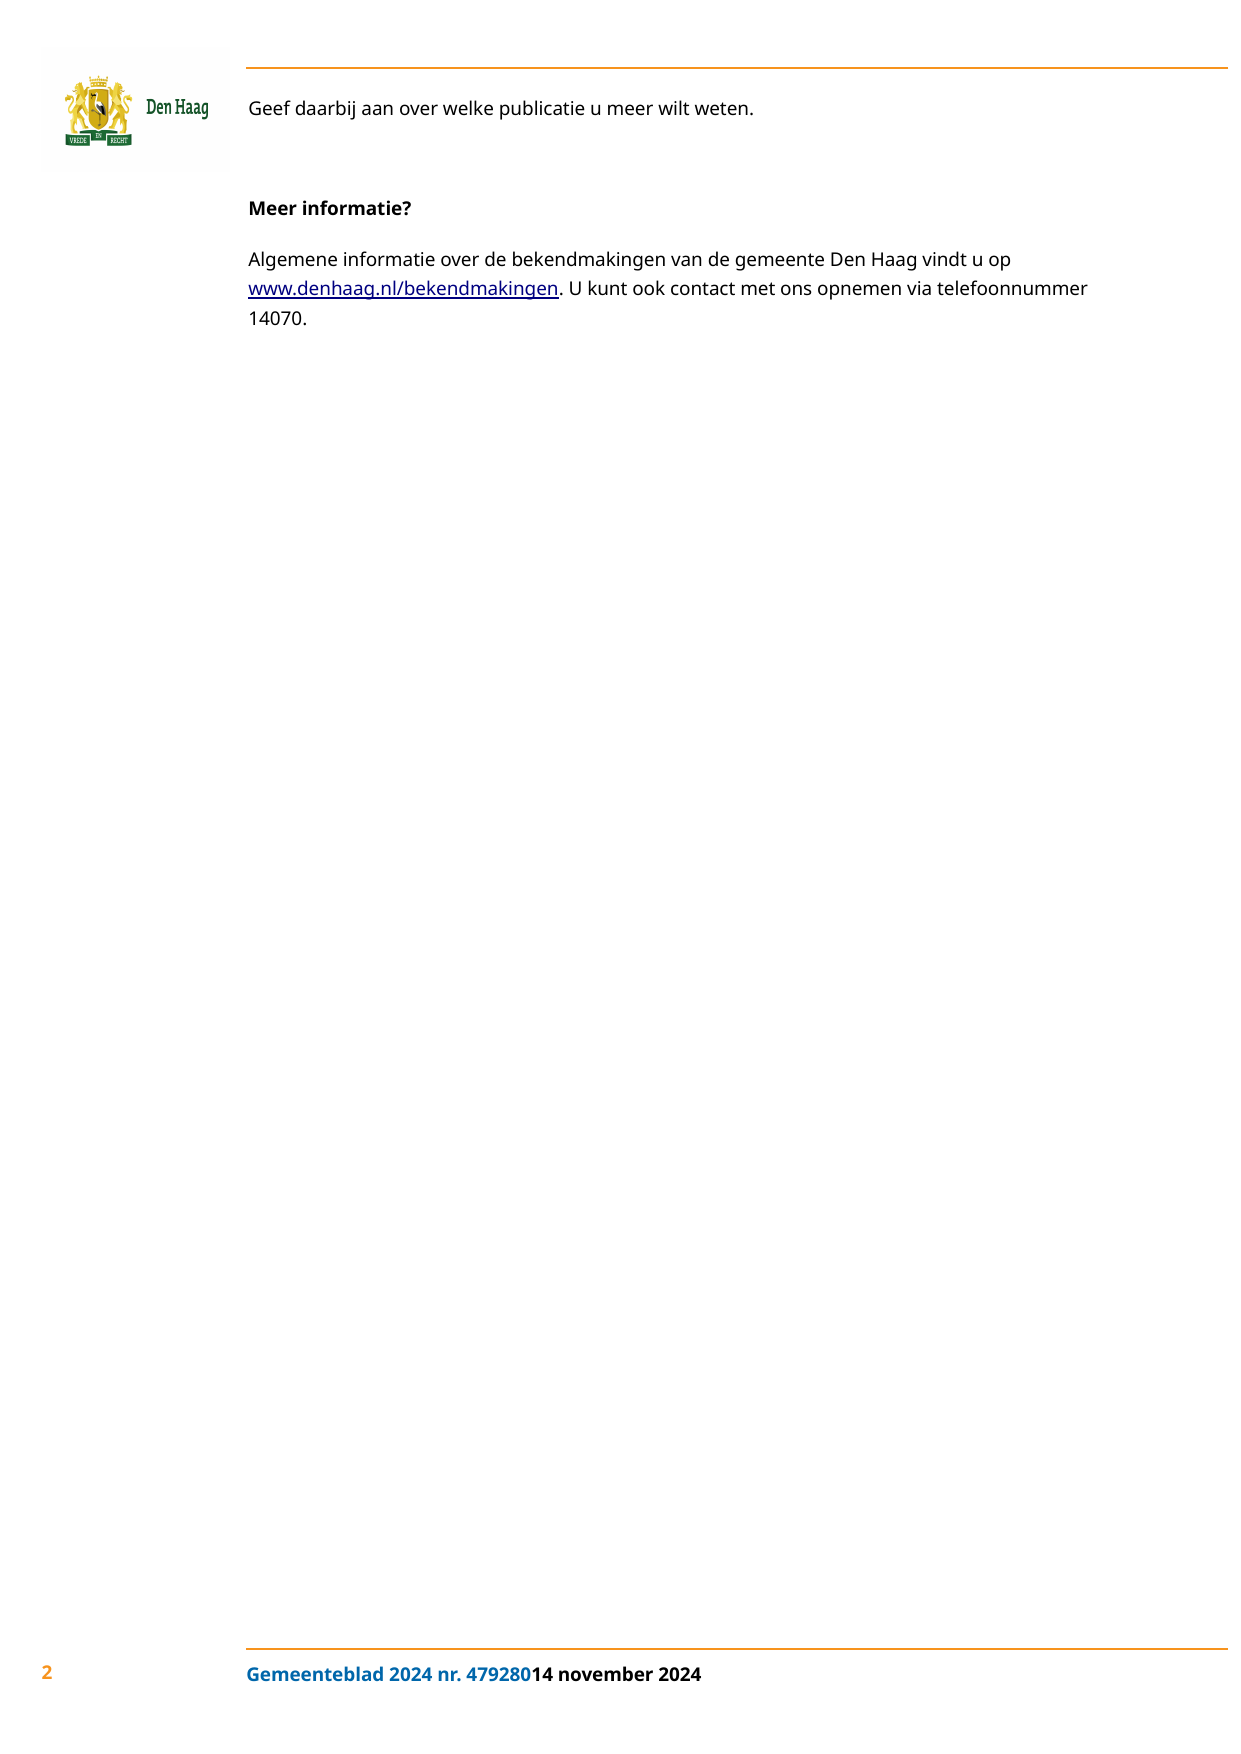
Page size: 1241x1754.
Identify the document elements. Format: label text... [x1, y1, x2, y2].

text Meer informatie? [248, 196, 1152, 221]
text Algemene informatie over de bekendmakingen van de gemeente Den Haag vindt u op www.denhaag.nl/bekendmakingen. U kunt ook contact met ons opnemen via telefoonnummer 14070. [248, 246, 1152, 331]
picture [41, 47, 231, 172]
text Geef daarbij aan over welke publicatie u meer wilt weten. [248, 95, 1152, 121]
